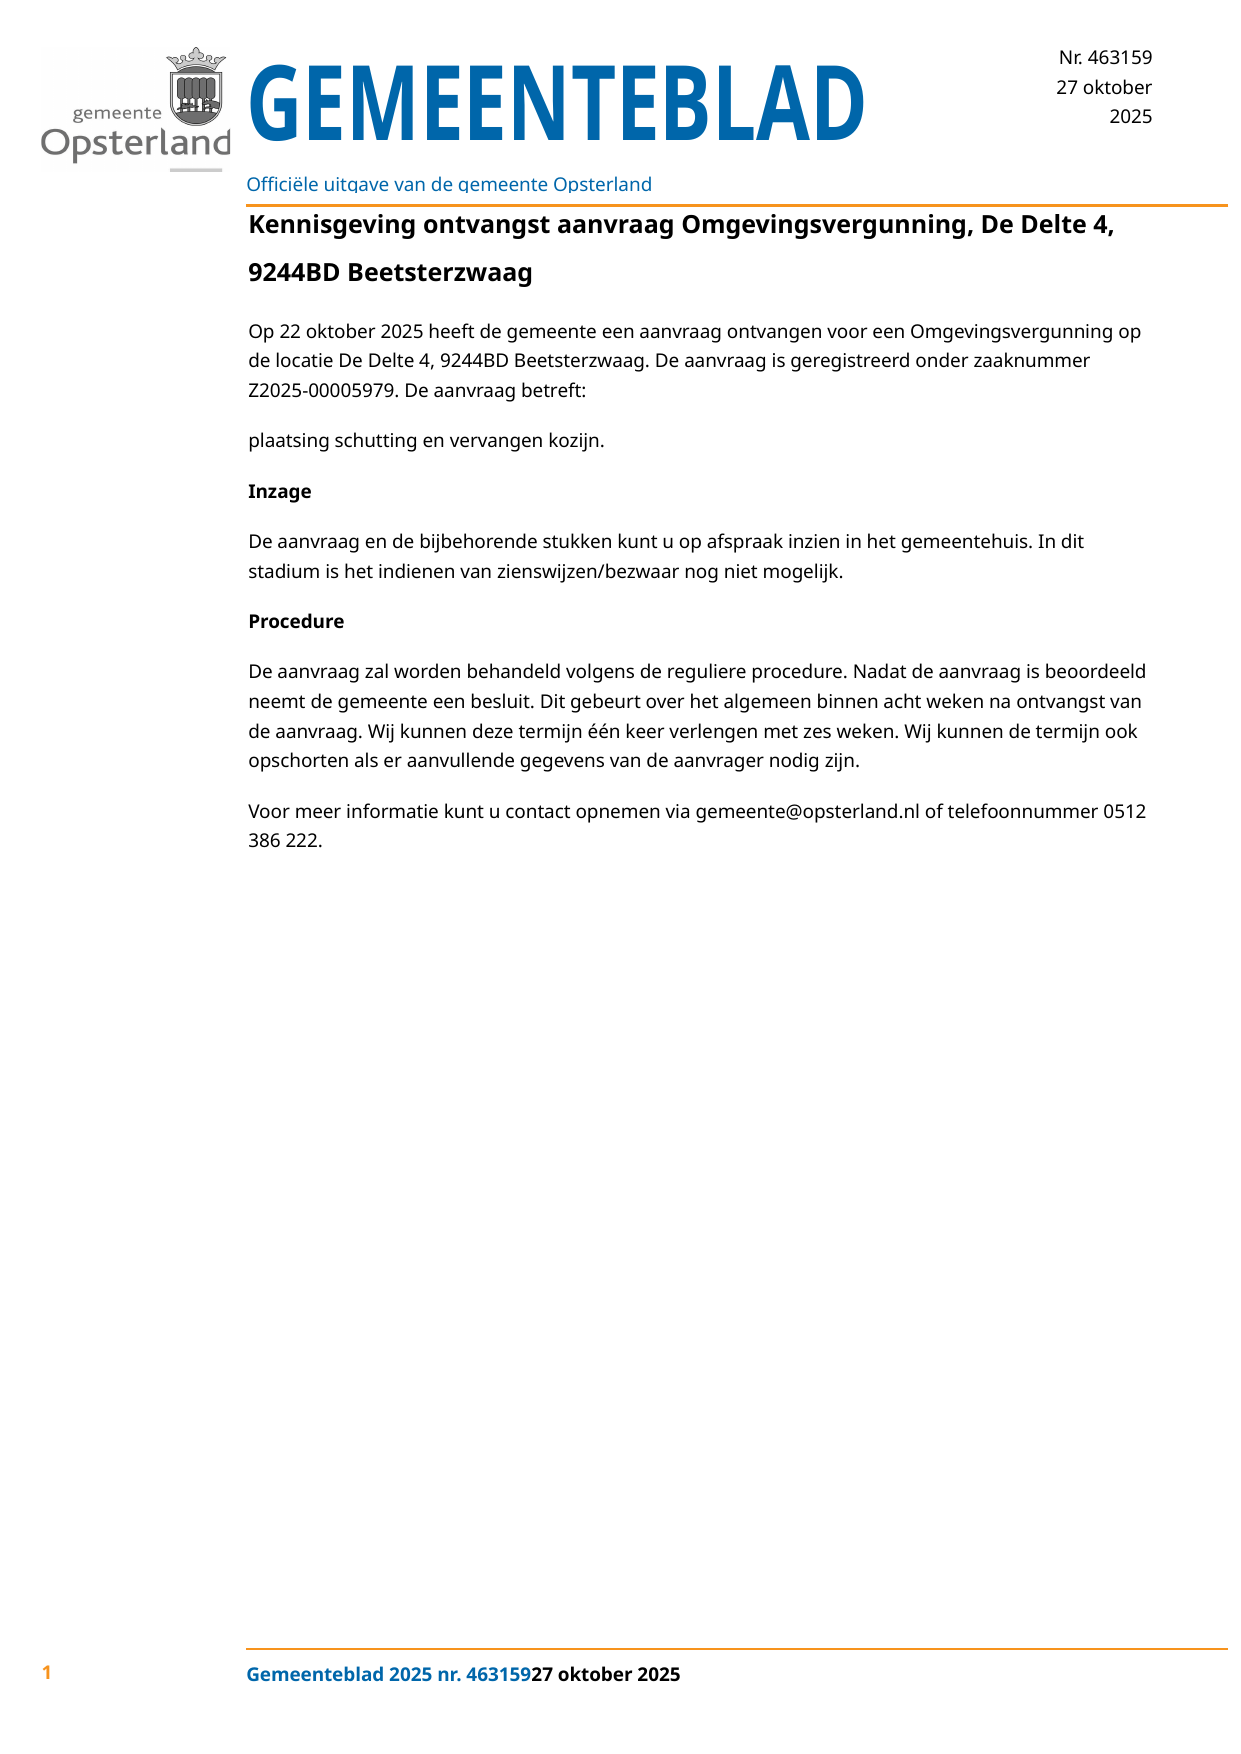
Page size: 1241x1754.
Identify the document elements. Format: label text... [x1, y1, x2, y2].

text Inzage [248, 478, 1152, 504]
text Kennisgeving ontvangst aanvraag Omgevingsvergunning, De Delte 4, 9244BD Beetsterzwaag [248, 207, 1152, 288]
text plaatsing schutting en vervangen kozijn. [248, 427, 1152, 453]
text Voor meer informatie kunt u contact opnemen via gemeente@opsterland.nl of telefoonnummer 0512 386 222. [248, 798, 1152, 853]
text De aanvraag zal worden behandeld volgens de reguliere procedure. Nadat de aanvraag is beoordeeld neemt de gemeente een besluit. Dit gebeurt over het algemeen binnen acht weken na ontvangst van de aanvraag. Wij kunnen deze termijn één keer verlengen met zes weken. Wij kunnen de termijn ook opschorten als er aanvullende gegevens van de aanvrager nodig zijn. [248, 659, 1152, 773]
text Procedure [248, 608, 1152, 634]
text Op 22 oktober 2025 heeft de gemeente een aanvraag ontvangen voor een Omgevingsvergunning op de locatie De Delte 4, 9244BD Beetsterzwaag. De aanvraag is geregistreerd onder zaaknummer Z2025-00005979. De aanvraag betreft: [248, 318, 1152, 403]
text De aanvraag en de bijbehorende stukken kunt u op afspraak inzien in het gemeentehuis. In dit stadium is het indienen van zienswijzen/bezwaar nog niet mogelijk. [248, 528, 1152, 584]
picture [41, 47, 231, 172]
